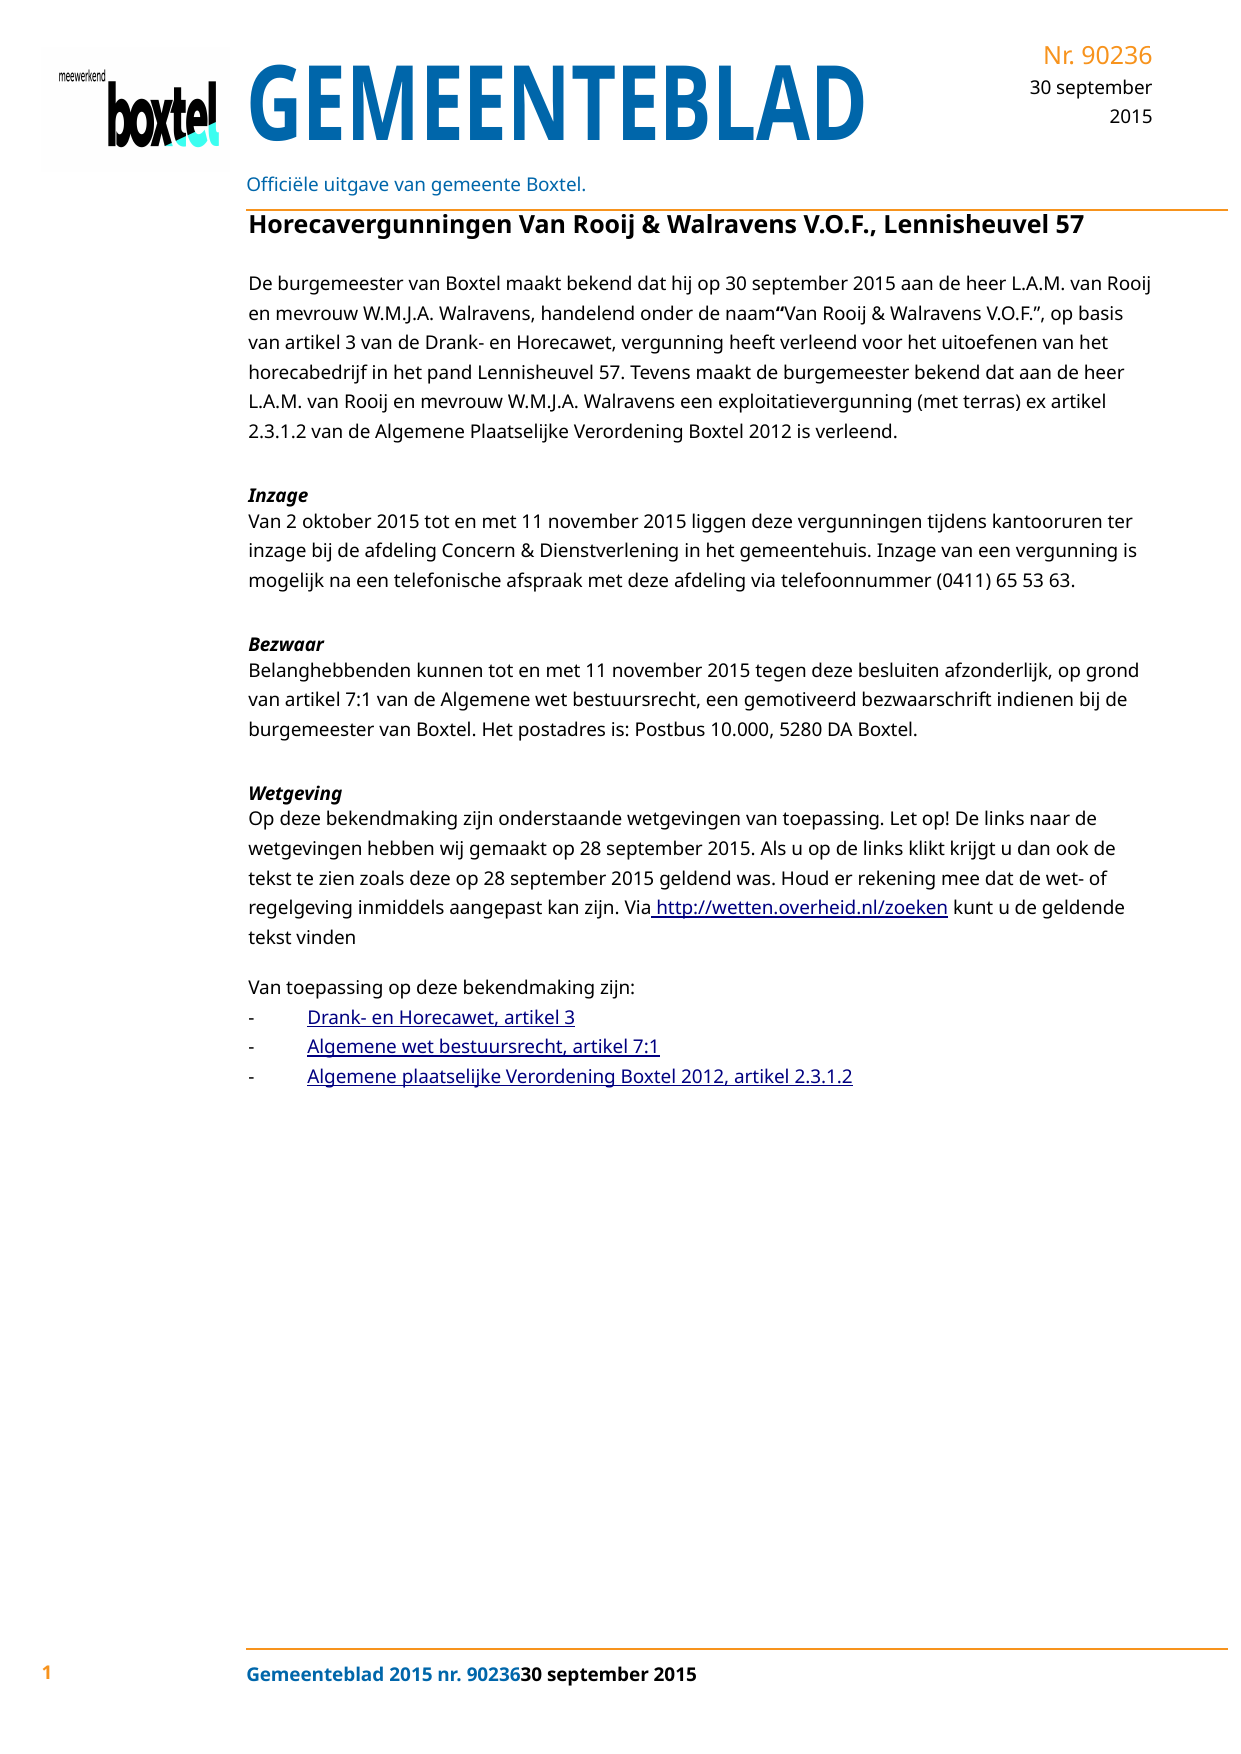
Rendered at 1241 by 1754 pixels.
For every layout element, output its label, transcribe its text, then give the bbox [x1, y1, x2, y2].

text Van 2 oktober 2015 tot en met 11 november 2015 liggen deze vergunningen tijdens kantooruren ter inzage bij de afdeling Concern & Dienstverlening in het gemeentehuis. Inzage van een vergunning is mogelijk na een telefonische afspraak met deze afdeling via telefoonnummer (0411) 65 53 63. [248, 508, 1152, 593]
text Belanghebbenden kunnen tot en met 11 november 2015 tegen deze besluiten afzonderlijk, op grond van artikel 7:1 van de Algemene wet bestuursrecht, een gemotiveerd bezwaarschrift indienen bij de burgemeester van Boxtel. Het postadres is: Postbus 10.000, 5280 DA Boxtel. [248, 657, 1152, 742]
list Drank- en Horecawet, artikel 3 [248, 1004, 1152, 1030]
list Algemene wet bestuursrecht, artikel 7:1 [248, 1033, 1152, 1059]
picture [41, 47, 231, 172]
text Op deze bekendmaking zijn onderstaande wetgevingen van toepassing. Let op! De links naar de wetgevingen hebben wij gemaakt op 28 september 2015. Als u op de links klikt krijgt u dan ook de tekst te zien zoals deze op 28 september 2015 geldend was. Houd er rekening mee dat de wet- of regelgeving inmiddels aangepast kan zijn. Via http://wetten.overheid.nl/zoeken kunt u de geldende tekst vinden [248, 806, 1152, 950]
text Van toepassing op deze bekendmaking zijn: [248, 974, 1152, 1000]
list Algemene plaatselijke Verordening Boxtel 2012, artikel 2.3.1.2 [248, 1063, 1152, 1089]
text Inzage [248, 482, 1152, 508]
text Bezwaar [248, 631, 1152, 657]
text Horecavergunningen Van Rooij & Walravens V.O.F., Lennisheuvel 57 [248, 211, 1152, 241]
text Wetgeving [248, 780, 1152, 806]
text De burgemeester van Boxtel maakt bekend dat hij op 30 september 2015 aan de heer L.A.M. van Rooij en mevrouw W.M.J.A. Walravens, handelend onder de naam“Van Rooij & Walravens V.O.F.”, op basis van artikel 3 van de Drank- en Horecawet, vergunning heeft verleend voor het uitoefenen van het horecabedrijf in het pand Lennisheuvel 57. Tevens maakt de burgemeester bekend dat aan de heer L.A.M. van Rooij en mevrouw W.M.J.A. Walravens een exploitatievergunning (met terras) ex artikel 2.3.1.2 van de Algemene Plaatselijke Verordening Boxtel 2012 is verleend. [248, 270, 1152, 444]
